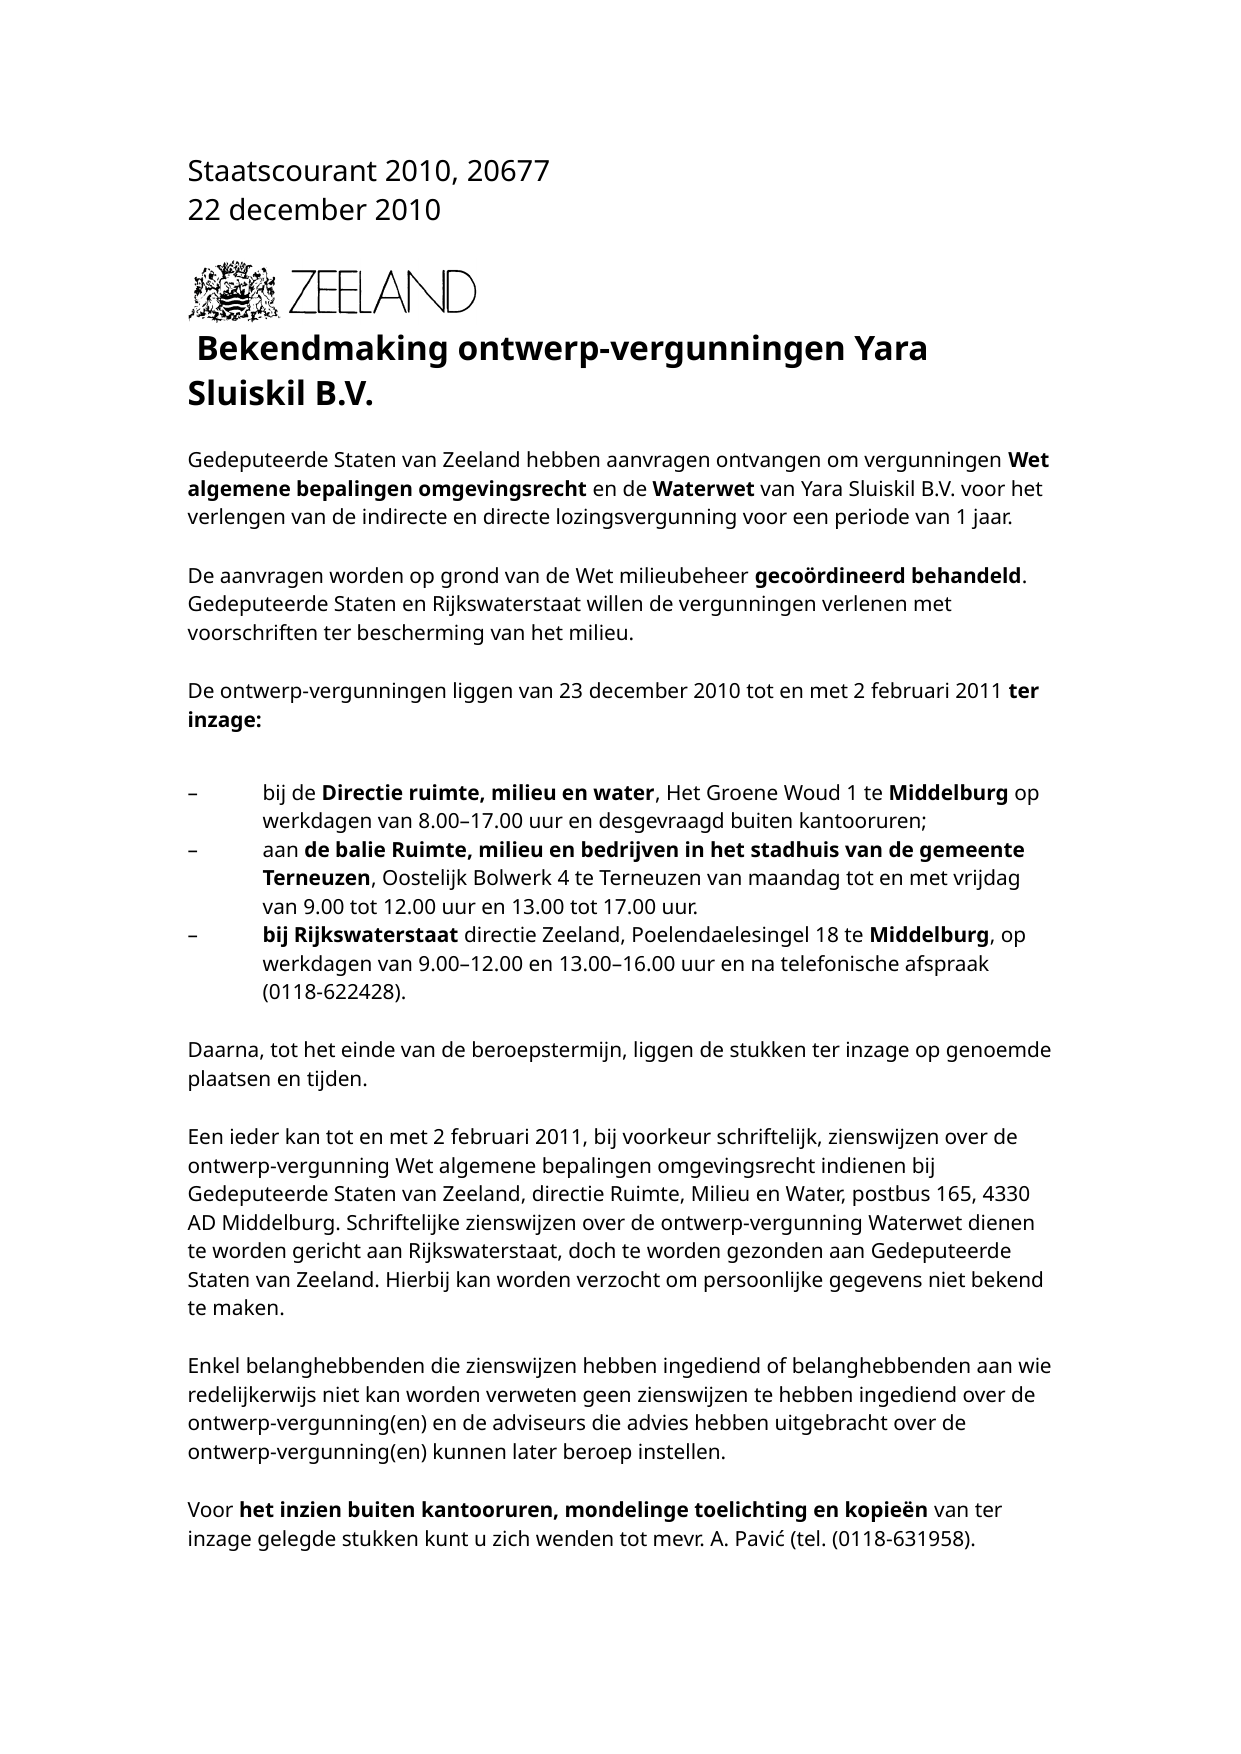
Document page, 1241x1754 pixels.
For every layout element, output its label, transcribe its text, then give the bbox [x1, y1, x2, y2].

list bij Rijkswaterstaat directie Zeeland, Poelendaelesingel 18 te Middelburg, op werkdagen van 9.00–12.00 en 13.00–16.00 uur en na telefonische afspraak (0118-622428). [187, 920, 1053, 1006]
picture [187, 258, 477, 325]
text Staatscourant 2010, 20677 [187, 150, 1053, 190]
text Daarna, tot het einde van de beroepstermijn, liggen de stukken ter inzage op genoemde plaatsen en tijden. [187, 1036, 1053, 1092]
text Een ieder kan tot en met 2 februari 2011, bij voorkeur schriftelijk, zienswijzen over de ontwerp-vergunning Wet algemene bepalingen omgevingsrecht indienen bij Gedeputeerde Staten van Zeeland, directie Ruimte, Milieu en Water, postbus 165, 4330 AD Middelburg. Schriftelijke zienswijzen over de ontwerp-vergunning Waterwet dienen te worden gericht aan Rijkswaterstaat, doch te worden gezonden aan Gedeputeerde Staten van Zeeland. Hierbij kan worden verzocht om persoonlijke gegevens niet bekend te maken. [187, 1122, 1053, 1322]
list aan de balie Ruimte, milieu en bedrijven in het stadhuis van de gemeente Terneuzen, Oostelijk Bolwerk 4 te Terneuzen van maandag tot en met vrijdag van 9.00 tot 12.00 uur en 13.00 tot 17.00 uur. [187, 835, 1053, 920]
text Voor het inzien buiten kantooruren, mondelinge toelichting en kopieën van ter inzage gelegde stukken kunt u zich wenden tot mevr. A. Pavić (tel. (0118-631958). [187, 1495, 1053, 1552]
text Enkel belanghebbenden die zienswijzen hebben ingediend of belanghebbenden aan wie redelijkerwijs niet kan worden verweten geen zienswijzen te hebben ingediend over de ontwerp-vergunning(en) en de adviseurs die advies hebben uitgebracht over de ontwerp-vergunning(en) kunnen later beroep instellen. [187, 1352, 1053, 1465]
text 22 december 2010 [187, 190, 1053, 229]
text De aanvragen worden op grond van de Wet milieubeheer gecoördineerd behandeld. Gedeputeerde Staten en Rijkswaterstaat willen de vergunningen verlenen met voorschriften ter bescherming van het milieu. [187, 561, 1053, 646]
text De ontwerp-vergunningen liggen van 23 december 2010 tot en met 2 februari 2011 ter inzage: [187, 676, 1053, 733]
text Gedeputeerde Staten van Zeeland hebben aanvragen ontvangen om vergunningen Wet algemene bepalingen omgevingsrecht en de Waterwet van Yara Sluiskil B.V. voor het verlengen van de indirecte en directe lozingsvergunning voor een periode van 1 jaar. [187, 446, 1053, 531]
list bij de Directie ruimte, milieu en water, Het Groene Woud 1 te Middelburg op werkdagen van 8.00–17.00 uur en desgevraagd buiten kantooruren; [187, 778, 1053, 835]
subtitle Bekendmaking ontwerp-vergunningen Yara Sluiskil B.V. [187, 271, 1053, 416]
